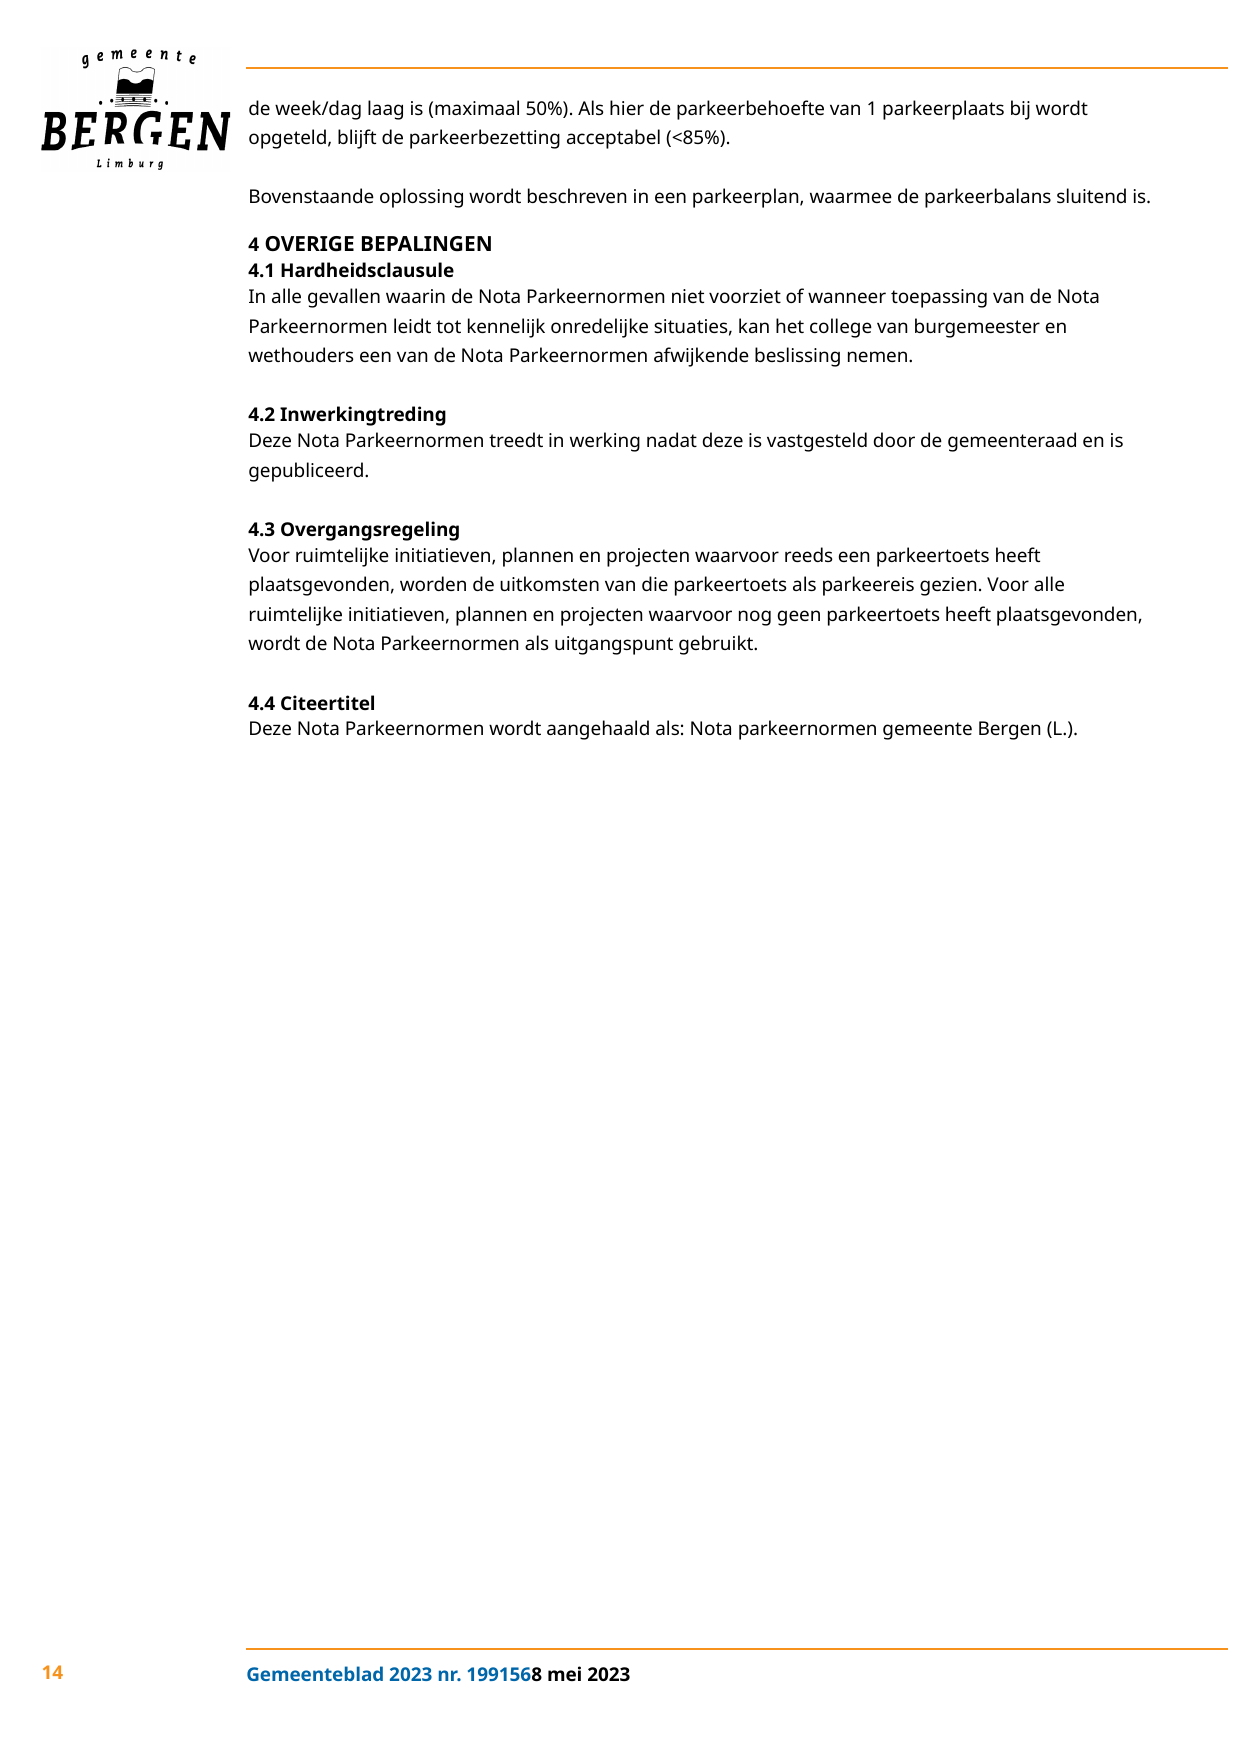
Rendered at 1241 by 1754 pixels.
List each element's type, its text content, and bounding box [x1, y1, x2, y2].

text 4.3 Overgangsregeling [248, 516, 1152, 542]
text 4.1 Hardheidsclausule [248, 258, 1152, 283]
text In alle gevallen waarin de Nota Parkeernormen niet voorziet of wanneer toepassing van de Nota Parkeernormen leidt tot kennelijk onredelijke situaties, kan het college van burgemeester en wethouders een van de Nota Parkeernormen afwijkende beslissing nemen. [248, 283, 1152, 368]
text Deze Nota Parkeernormen wordt aangehaald als: Nota parkeernormen gemeente Bergen (L.). [248, 716, 1152, 741]
text Bovenstaande oplossing wordt beschreven in een parkeerplan, waarmee de parkeerbalans sluitend is. [248, 183, 1152, 209]
text de week/dag laag is (maximaal 50%). Als hier de parkeerbehoefte van 1 parkeerplaats bij wordt opgeteld, blijft de parkeerbezetting acceptabel (<85%). [248, 95, 1152, 150]
text Deze Nota Parkeernormen treedt in werking nadat deze is vastgesteld door de gemeenteraad en is gepubliceerd. [248, 427, 1152, 483]
text Voor ruimtelijke initiatieven, plannen en projecten waarvoor reeds een parkeertoets heeft plaatsgevonden, worden de uitkomsten van die parkeertoets als parkeereis gezien. Voor alle ruimtelijke initiatieven, plannen en projecten waarvoor nog geen parkeertoets heeft plaatsgevonden, wordt de Nota Parkeernormen als uitgangspunt gebruikt. [248, 542, 1152, 656]
picture [41, 47, 231, 172]
text 4.4 Citeertitel [248, 690, 1152, 716]
text 4 OVERIGE BEPALINGEN [248, 229, 1152, 258]
text 4.2 Inwerkingtreding [248, 402, 1152, 427]
